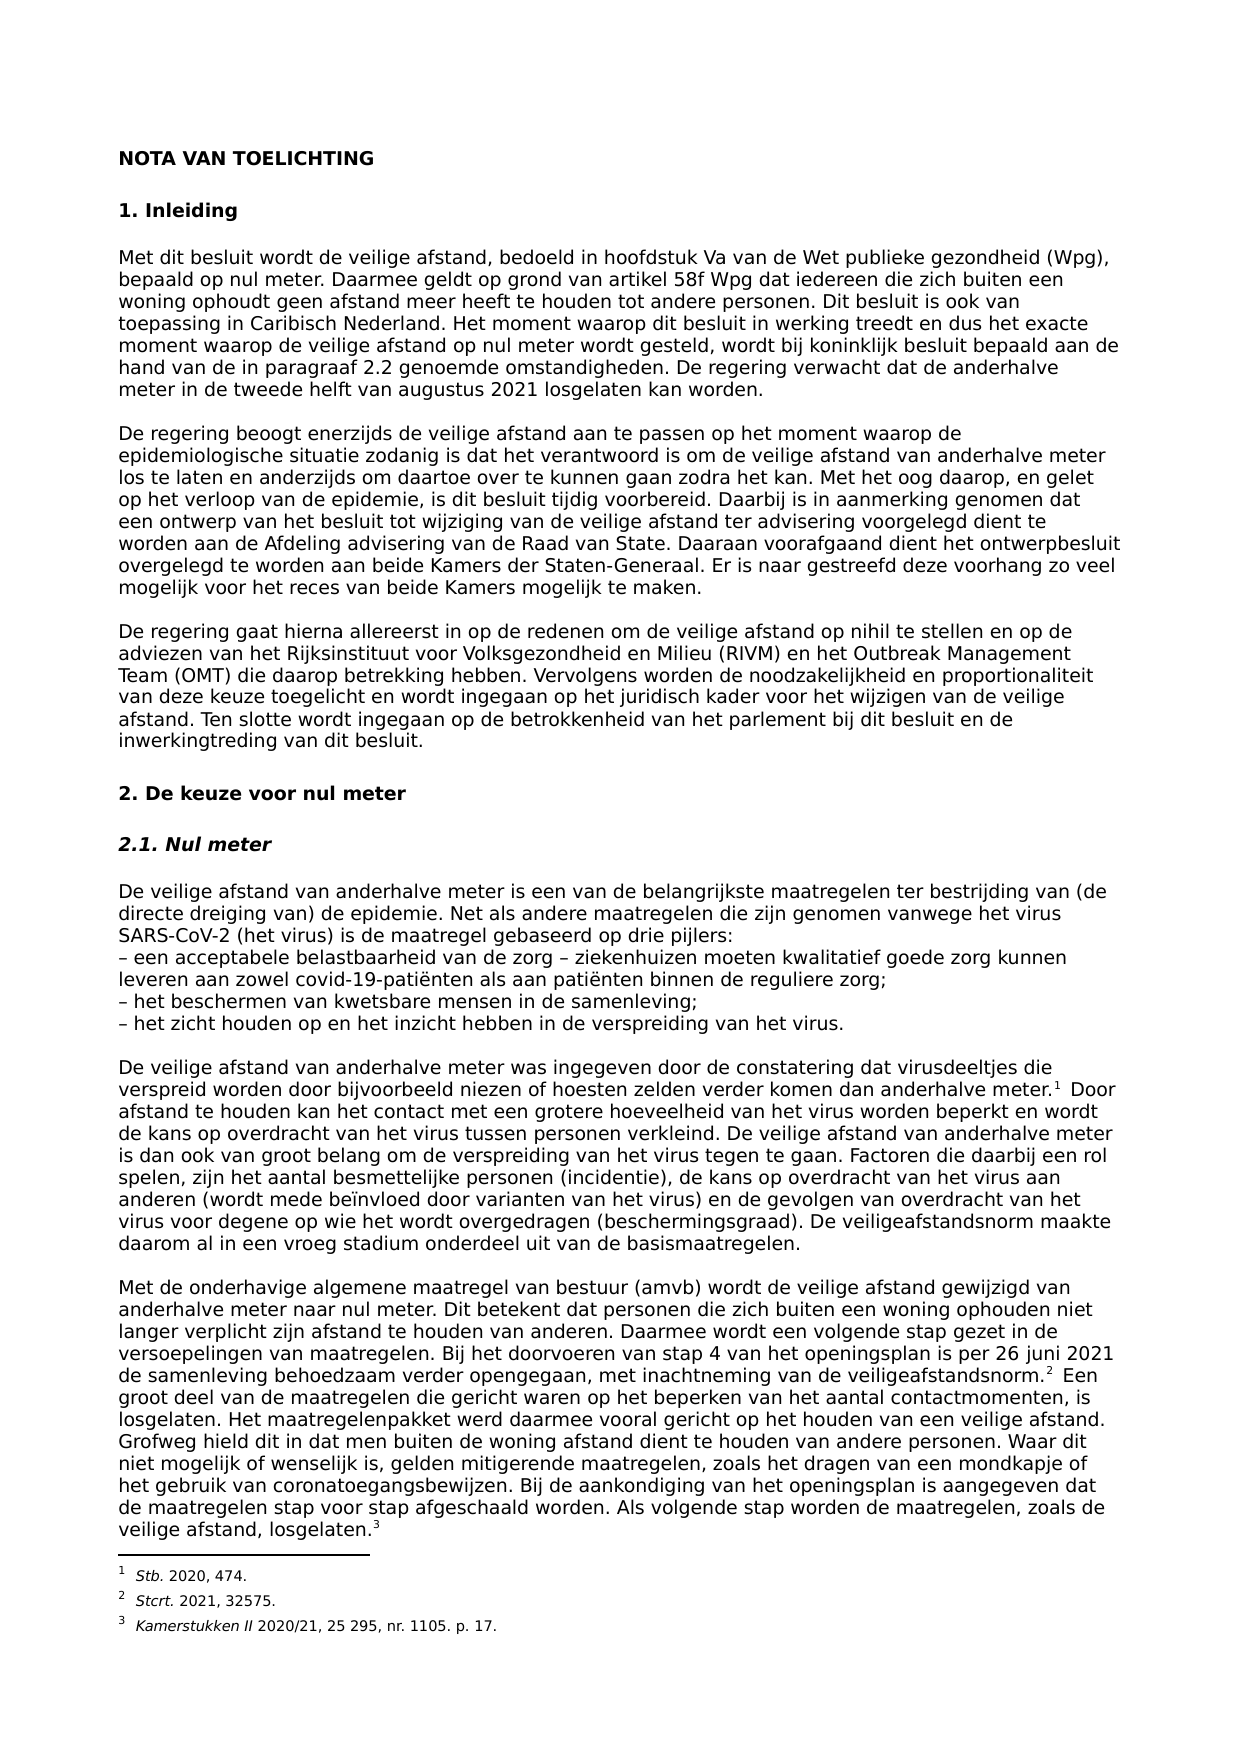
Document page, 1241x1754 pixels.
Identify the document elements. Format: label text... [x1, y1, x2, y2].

text Kamerstukken II 2020/21, 25 295, nr. 1105. p. 17. [118, 1614, 1122, 1636]
subtitle NOTA VAN TOELICHTING [118, 148, 1122, 170]
subtitle 1. Inleiding [118, 200, 1122, 222]
text De veilige afstand van anderhalve meter was ingegeven door de constatering dat virusdeeltjes die verspreid worden door bijvoorbeeld niezen of hoesten zelden verder komen dan anderhalve meter. Door afstand te houden kan het contact met een grotere hoeveelheid van het virus worden beperkt en wordt de kans op overdracht van het virus tussen personen verkleind. De veilige afstand van anderhalve meter is dan ook van groot belang om de verspreiding van het virus tegen te gaan. Factoren die daarbij een rol spelen, zijn het aantal besmettelijke personen (incidentie), de kans op overdracht van het virus aan anderen (wordt mede beïnvloed door varianten van het virus) en de gevolgen van overdracht van het virus voor degene op wie het wordt overgedragen (beschermingsgraad). De veiligeafstandsnorm maakte daarom al in een vroeg stadium onderdeel uit van de basismaatregelen. [118, 1057, 1122, 1255]
text – het zicht houden op en het inzicht hebben in de verspreiding van het virus. [118, 1013, 1122, 1035]
text De veilige afstand van anderhalve meter is een van de belangrijkste maatregelen ter bestrijding van (de directe dreiging van) de epidemie. Net als andere maatregelen die zijn genomen vanwege het virus SARS-CoV-2 (het virus) is de maatregel gebaseerd op drie pijlers: [118, 881, 1122, 947]
text Stb. 2020, 474. [118, 1564, 1122, 1586]
text – het beschermen van kwetsbare mensen in de samenleving; [118, 991, 1122, 1013]
text Met dit besluit wordt de veilige afstand, bedoeld in hoofdstuk Va van de Wet publieke gezondheid (Wpg), bepaald op nul meter. Daarmee geldt op grond van artikel 58f Wpg dat iedereen die zich buiten een woning ophoudt geen afstand meer heeft te houden tot andere personen. Dit besluit is ook van toepassing in Caribisch Nederland. Het moment waarop dit besluit in werking treedt en dus het exacte moment waarop de veilige afstand op nul meter wordt gesteld, wordt bij koninklijk besluit bepaald aan de hand van de in paragraaf 2.2 genoemde omstandigheden. De regering verwacht dat de anderhalve meter in de tweede helft van augustus 2021 losgelaten kan worden. [118, 247, 1122, 401]
text De regering beoogt enerzijds de veilige afstand aan te passen op het moment waarop de epidemiologische situatie zodanig is dat het verantwoord is om de veilige afstand van anderhalve meter los te laten en anderzijds om daartoe over te kunnen gaan zodra het kan. Met het oog daarop, en gelet op het verloop van de epidemie, is dit besluit tijdig voorbereid. Daarbij is in aanmerking genomen dat een ontwerp van het besluit tot wijziging van de veilige afstand ter advisering voorgelegd dient te worden aan de Afdeling advisering van de Raad van State. Daaraan voorafgaand dient het ontwerpbesluit overgelegd te worden aan beide Kamers der Staten-Generaal. Er is naar gestreefd deze voorhang zo veel mogelijk voor het reces van beide Kamers mogelijk te maken. [118, 423, 1122, 599]
subtitle 2. De keuze voor nul meter [118, 782, 1122, 804]
text Stcrt. 2021, 32575. [118, 1589, 1122, 1611]
text De regering gaat hierna allereerst in op de redenen om de veilige afstand op nihil te stellen en op de adviezen van het Rijksinstituut voor Volksgezondheid en Milieu (RIVM) en het Outbreak Management Team (OMT) die daarop betrekking hebben. Vervolgens worden de noodzakelijkheid en proportionaliteit van deze keuze toegelicht en wordt ingegaan op het juridisch kader voor het wijzigen van de veilige afstand. Ten slotte wordt ingegaan op de betrokkenheid van het parlement bij dit besluit en de inwerkingtreding van dit besluit. [118, 621, 1122, 752]
text Met de onderhavige algemene maatregel van bestuur (amvb) wordt de veilige afstand gewijzigd van anderhalve meter naar nul meter. Dit betekent dat personen die zich buiten een woning ophouden niet langer verplicht zijn afstand te houden van anderen. Daarmee wordt een volgende stap gezet in de versoepelingen van maatregelen. Bij het doorvoeren van stap 4 van het openingsplan is per 26 juni 2021 de samenleving behoedzaam verder opengegaan, met inachtneming van de veiligeafstandsnorm. Een groot deel van de maatregelen die gericht waren op het beperken van het aantal contactmomenten, is losgelaten. Het maatregelenpakket werd daarmee vooral gericht op het houden van een veilige afstand. Grofweg hield dit in dat men buiten de woning afstand dient te houden van andere personen. Waar dit niet mogelijk of wenselijk is, gelden mitigerende maatregelen, zoals het dragen van een mondkapje of het gebruik van coronatoegangsbewijzen. Bij de aankondiging van het openingsplan is aangegeven dat de maatregelen stap voor stap afgeschaald worden. Als volgende stap worden de maatregelen, zoals de veilige afstand, losgelaten. [118, 1277, 1122, 1541]
text – een acceptabele belastbaarheid van de zorg – ziekenhuizen moeten kwalitatief goede zorg kunnen leveren aan zowel covid-19-patiënten als aan patiënten binnen de reguliere zorg; [118, 947, 1122, 991]
subtitle 2.1. Nul meter [118, 834, 1122, 856]
